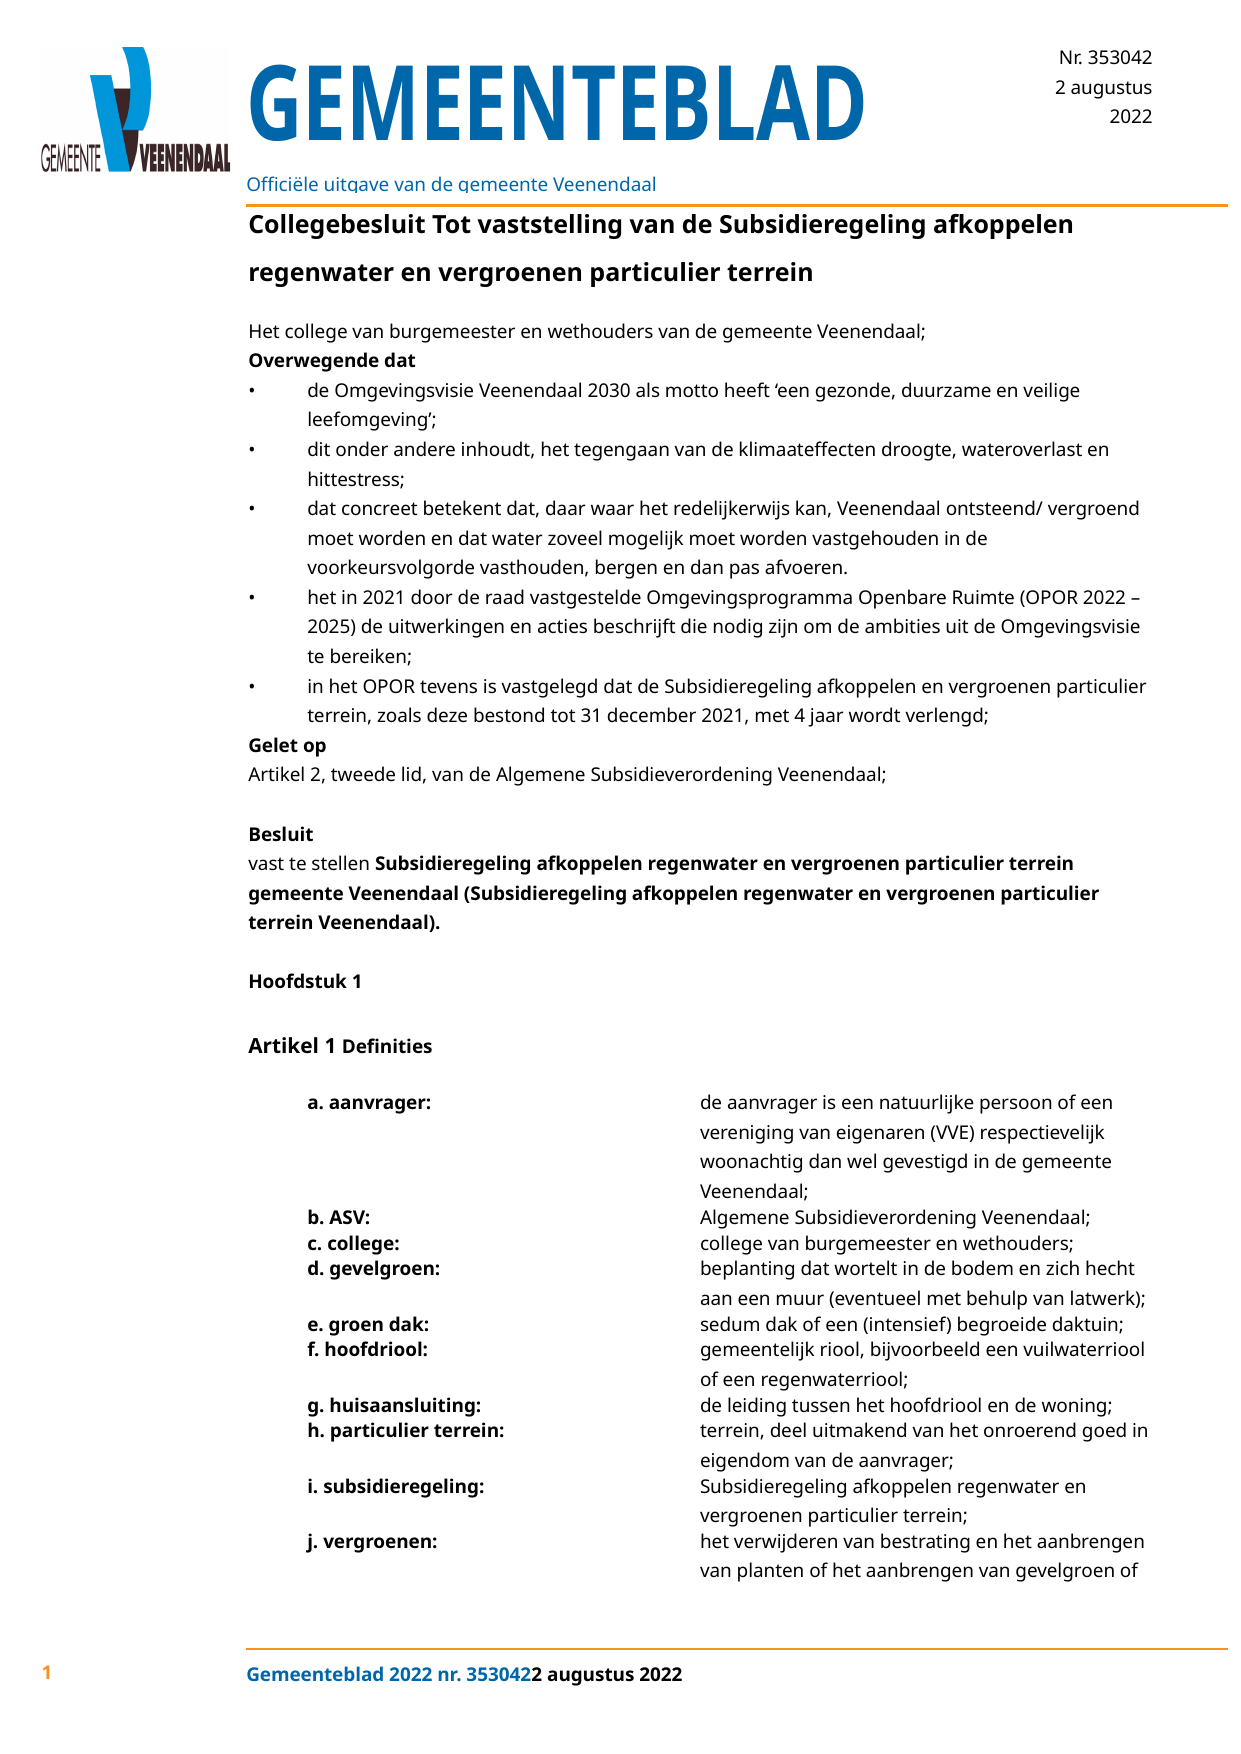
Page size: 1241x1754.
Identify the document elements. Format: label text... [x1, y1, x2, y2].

table_cell e. groen dak: [248, 1311, 700, 1336]
table_cell d. gevelgroen: [248, 1255, 700, 1311]
table_header de aanvrager is een natuurlijke persoon of een vereniging van eigenaren (VVE) respectievelijk woonachtig dan wel gevestigd in de gemeente Veenendaal; [700, 1090, 1152, 1204]
text Artikel 2, tweede lid, van de Algemene Subsidieverordening Veenendaal; [248, 762, 1152, 787]
list dat concreet betekent dat, daar waar het redelijkerwijs kan, Veenendaal ontsteend/ vergroend moet worden en dat water zoveel mogelijk moet worden vastgehouden in de voorkeursvolgorde vasthouden, bergen en dan pas afvoeren. [248, 495, 1152, 580]
text Artikel 1 Definities [248, 1031, 1152, 1060]
table_cell g. huisaansluiting: [248, 1392, 700, 1417]
table_header a. aanvrager: [248, 1090, 700, 1204]
table_cell f. hoofdriool: [248, 1336, 700, 1392]
table_cell de leiding tussen het hoofdriool en de woning; [700, 1392, 1152, 1417]
table_cell Algemene Subsidieverordening Veenendaal; [700, 1204, 1152, 1230]
table_cell het verwijderen van bestrating en het aanbrengen van planten of het aanbrengen van gevelgroen of [700, 1528, 1152, 1583]
list in het OPOR tevens is vastgelegd dat de Subsidieregeling afkoppelen en vergroenen particulier terrein, zoals deze bestond tot 31 december 2021, met 4 jaar wordt verlengd; [248, 673, 1152, 728]
text Overwegende dat [248, 347, 1152, 373]
text Collegebesluit Tot vaststelling van de Subsidieregeling afkoppelen regenwater en vergroenen particulier terrein [248, 207, 1152, 288]
picture [123, 47, 231, 172]
table_cell h. particulier terrein: [248, 1418, 700, 1473]
text Hoofdstuk 1 [248, 969, 1152, 994]
picture [41, 47, 130, 172]
table_cell beplanting dat wortelt in de bodem en zich hecht aan een muur (eventueel met behulp van latwerk); [700, 1255, 1152, 1311]
table_cell i. subsidieregeling: [248, 1473, 700, 1528]
table_cell gemeentelijk riool, bijvoorbeeld een vuilwaterriool of een regenwaterriool; [700, 1336, 1152, 1392]
text vast te stellen Subsidieregeling afkoppelen regenwater en vergroenen particulier terrein gemeente Veenendaal (Subsidieregeling afkoppelen regenwater en vergroenen particulier terrein Veenendaal). [248, 850, 1152, 935]
list dit onder andere inhoudt, het tegengaan van de klimaateffecten droogte, wateroverlast en hittestress; [248, 436, 1152, 492]
table_cell sedum dak of een (intensief) begroeide daktuin; [700, 1311, 1152, 1336]
table_cell c. college: [248, 1230, 700, 1255]
text Besluit [248, 821, 1152, 847]
table_cell college van burgemeester en wethouders; [700, 1230, 1152, 1255]
text Gelet op [248, 732, 1152, 758]
list het in 2021 door de raad vastgestelde Omgevingsprogramma Openbare Ruimte (OPOR 2022 – 2025) de uitwerkingen en acties beschrijft die nodig zijn om de ambities uit de Omgevingsvisie te bereiken; [248, 584, 1152, 669]
text Het college van burgemeester en wethouders van de gemeente Veenendaal; [248, 318, 1152, 344]
table_cell Subsidieregeling afkoppelen regenwater en vergroenen particulier terrein; [700, 1473, 1152, 1528]
table_cell j. vergroenen: [248, 1528, 700, 1583]
table_cell b. ASV: [248, 1204, 700, 1230]
list de Omgevingsvisie Veenendaal 2030 als motto heeft ‘een gezonde, duurzame en veilige leefomgeving’; [248, 377, 1152, 432]
table_cell terrein, deel uitmakend van het onroerend goed in eigendom van de aanvrager; [700, 1418, 1152, 1473]
